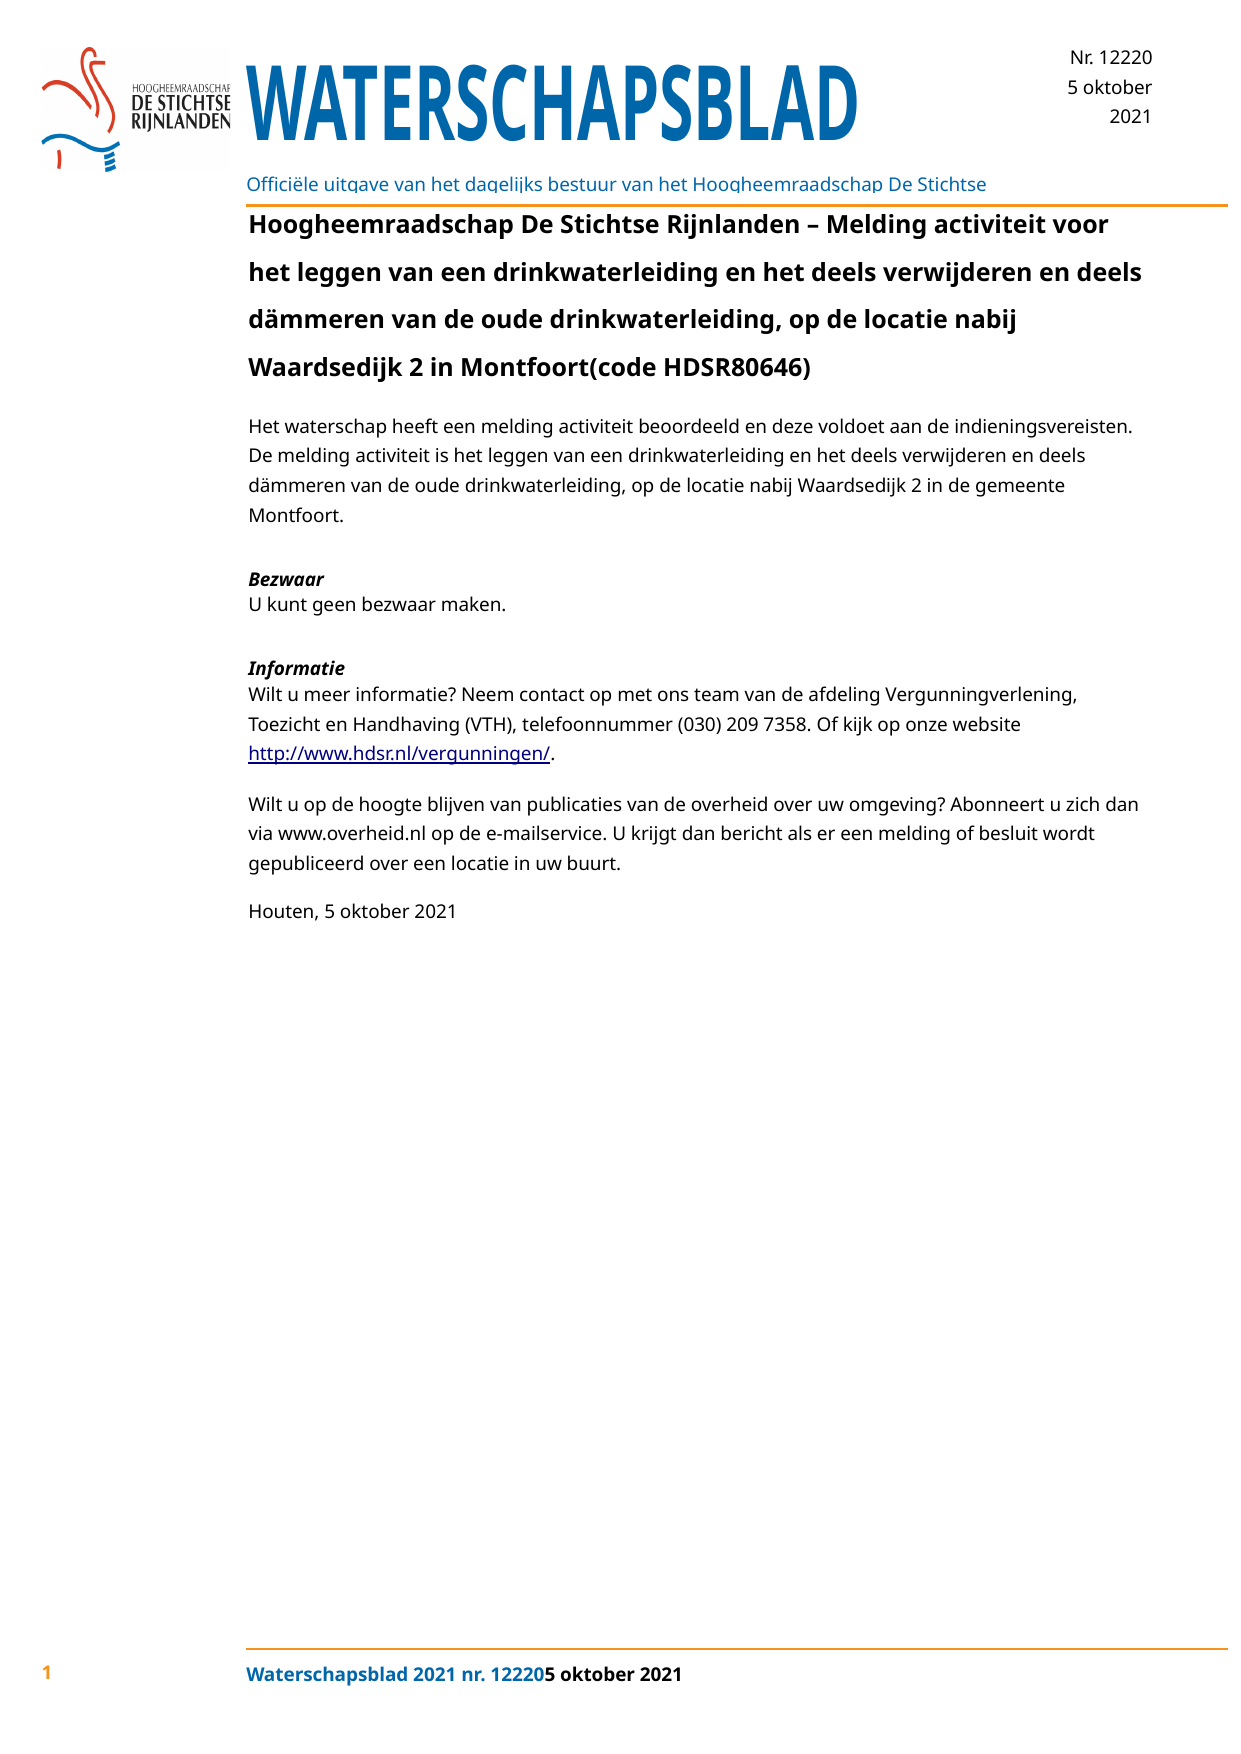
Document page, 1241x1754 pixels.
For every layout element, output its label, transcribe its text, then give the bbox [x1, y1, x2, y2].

text Informatie [248, 656, 1152, 681]
text Houten, 5 oktober 2021 [248, 898, 1152, 923]
text U kunt geen bezwaar maken. [248, 592, 1152, 617]
picture [41, 47, 231, 172]
text Hoogheemraadschap De Stichtse Rijnlanden – Melding activiteit voor het leggen van een drinkwaterleiding en het deels verwijderen en deels dämmeren van de oude drinkwaterleiding, op de locatie nabij Waardsedijk 2 in Montfoort(code HDSR80646) [248, 207, 1152, 384]
text Wilt u op de hoogte blijven van publicaties van de overheid over uw omgeving? Abonneert u zich dan via www.overheid.nl op de e-mailservice. U krijgt dan bericht als er een melding of besluit wordt gepubliceerd over een locatie in uw buurt. [248, 791, 1152, 876]
text Wilt u meer informatie? Neem contact op met ons team van de afdeling Vergunningverlening, Toezicht en Handhaving (VTH), telefoonnummer (030) 209 7358. Of kijk op onze website http://www.hdsr.nl/vergunningen/. [248, 681, 1152, 766]
text Bezwaar [248, 566, 1152, 592]
text Het waterschap heeft een melding activiteit beoordeeld en deze voldoet aan de indieningsvereisten. De melding activiteit is het leggen van een drinkwaterleiding en het deels verwijderen en deels dämmeren van de oude drinkwaterleiding, op de locatie nabij Waardsedijk 2 in de gemeente Montfoort. [248, 413, 1152, 528]
